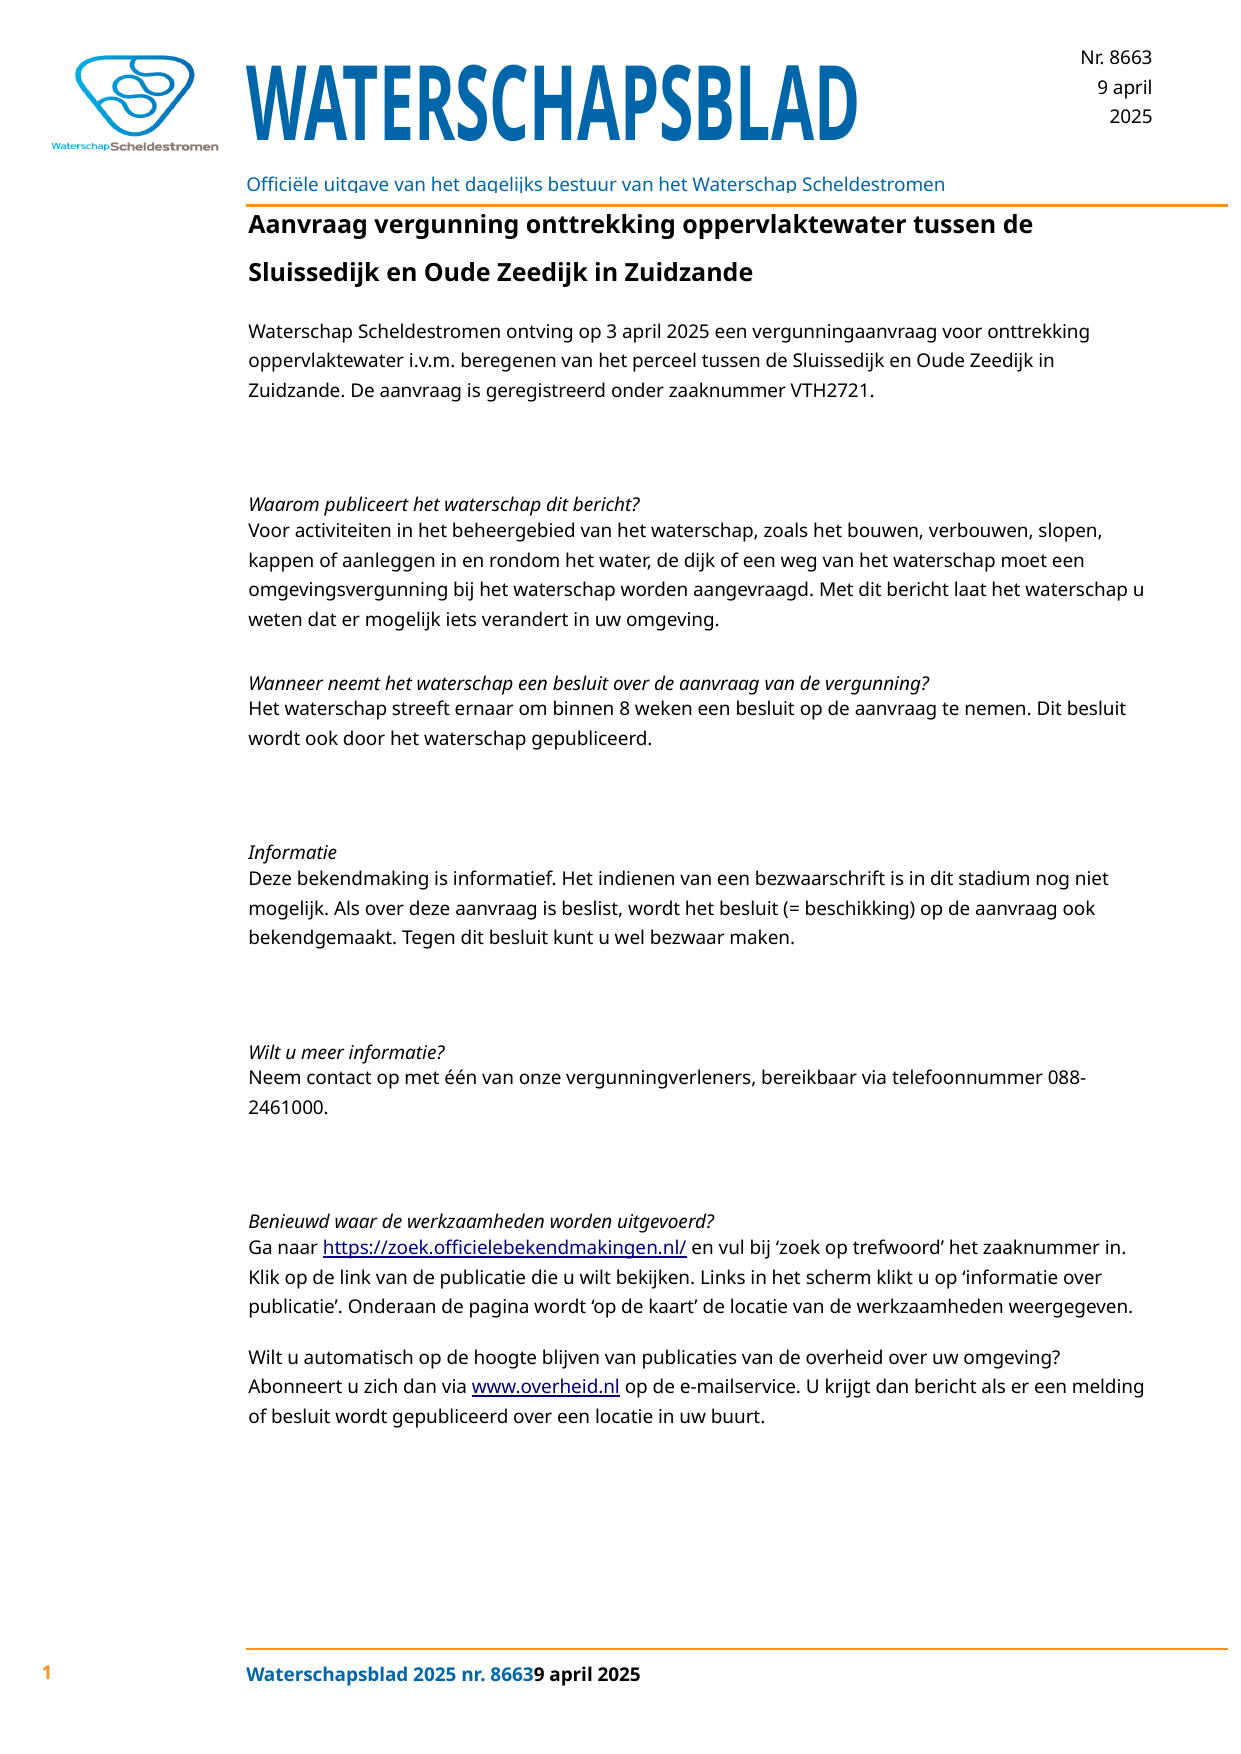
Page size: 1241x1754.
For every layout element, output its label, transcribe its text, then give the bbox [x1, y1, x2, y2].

text Benieuwd waar de werkzaamheden worden uitgevoerd? [248, 1208, 1152, 1234]
text Informatie [248, 839, 1152, 865]
text Wanneer neemt het waterschap een besluit over de aanvraag van de vergunning? [248, 670, 1152, 696]
text Wilt u automatisch op de hoogte blijven van publicaties van de overheid over uw omgeving? Abonneert u zich dan via www.overheid.nl op de e-mailservice. U krijgt dan bericht als er een melding of besluit wordt gepubliceerd over een locatie in uw buurt. [248, 1344, 1152, 1429]
text Neem contact op met één van onze vergunningverleners, bereikbaar via telefoonnummer 088-2461000. [248, 1064, 1152, 1120]
picture [41, 47, 231, 172]
text Ga naar https://zoek.officielebekendmakingen.nl/ en vul bij ‘zoek op trefwoord’ het zaaknummer in. Klik op de link van de publicatie die u wilt bekijken. Links in het scherm klikt u op ‘informatie over publicatie’. Onderaan de pagina wordt ‘op de kaart’ de locatie van de werkzaamheden weergegeven. [248, 1234, 1152, 1319]
text Waarom publiceert het waterschap dit bericht? [248, 491, 1152, 517]
text Aanvraag vergunning onttrekking oppervlaktewater tussen de Sluissedijk en Oude Zeedijk in Zuidzande [248, 207, 1152, 288]
text Voor activiteiten in het beheergebied van het waterschap, zoals het bouwen, verbouwen, slopen, kappen of aanleggen in en rondom het water, de dijk of een weg van het waterschap moet een omgevingsvergunning bij het waterschap worden aangevraagd. Met dit bericht laat het waterschap u weten dat er mogelijk iets verandert in uw omgeving. [248, 517, 1152, 632]
text Deze bekendmaking is informatief. Het indienen van een bezwaarschrift is in dit stadium nog niet mogelijk. Als over deze aanvraag is beslist, wordt het besluit (= beschikking) op de aanvraag ook bekendgemaakt. Tegen dit besluit kunt u wel bezwaar maken. [248, 865, 1152, 950]
text Het waterschap streeft ernaar om binnen 8 weken een besluit op de aanvraag te nemen. Dit besluit wordt ook door het waterschap gepubliceerd. [248, 696, 1152, 751]
text Wilt u meer informatie? [248, 1039, 1152, 1064]
text Waterschap Scheldestromen ontving op 3 april 2025 een vergunningaanvraag voor onttrekking oppervlaktewater i.v.m. beregenen van het perceel tussen de Sluissedijk en Oude Zeedijk in Zuidzande. De aanvraag is geregistreerd onder zaaknummer VTH2721. [248, 318, 1152, 403]
